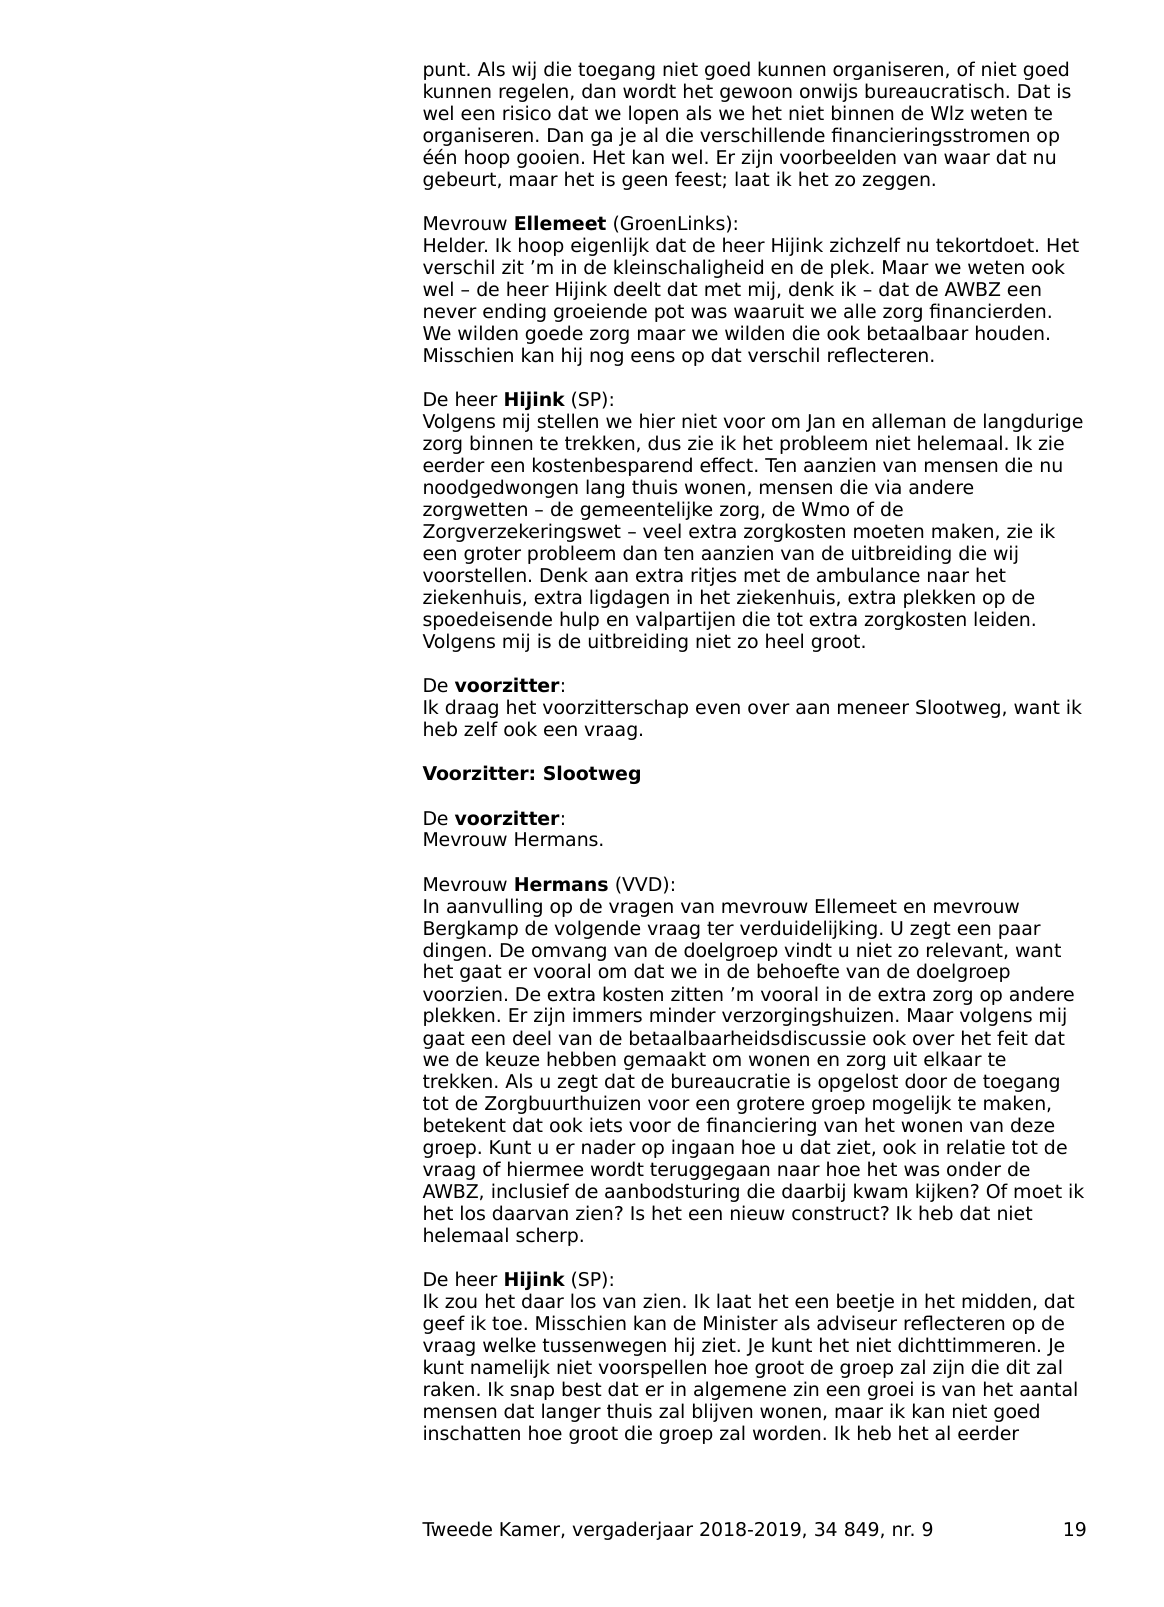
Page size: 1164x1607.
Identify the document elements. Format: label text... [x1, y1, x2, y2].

text Ik draag het voorzitterschap even over aan meneer Slootweg, want ik heb zelf ook een vraag. [422, 697, 1087, 741]
text Volgens mij stellen we hier niet voor om Jan en alleman de langdurige zorg binnen te trekken, dus zie ik het probleem niet helemaal. Ik zie eerder een kostenbesparend effect. Ten aanzien van mensen die nu noodgedwongen lang thuis wonen, mensen die via andere zorgwetten – de gemeentelijke zorg, de Wmo of de Zorgverzekeringswet – veel extra zorgkosten moeten maken, zie ik een groter probleem dan ten aanzien van de uitbreiding die wij voorstellen. Denk aan extra ritjes met de ambulance naar het ziekenhuis, extra ligdagen in het ziekenhuis, extra plekken op de spoedeisende hulp en valpartijen die tot extra zorgkosten leiden. Volgens mij is de uitbreiding niet zo heel groot. [422, 411, 1087, 653]
text In aanvulling op de vragen van mevrouw Ellemeet en mevrouw Bergkamp de volgende vraag ter verduidelijking. U zegt een paar dingen. De omvang van de doelgroep vindt u niet zo relevant, want het gaat er vooral om dat we in de behoefte van de doelgroep voorzien. De extra kosten zitten ’m vooral in de extra zorg op andere plekken. Er zijn immers minder verzorgingshuizen. Maar volgens mij gaat een deel van de betaalbaarheidsdiscussie ook over het feit dat we de keuze hebben gemaakt om wonen en zorg uit elkaar te trekken. Als u zegt dat de bureaucratie is opgelost door de toegang tot de Zorgbuurthuizen voor een grotere groep mogelijk te maken, betekent dat ook iets voor de financiering van het wonen van deze groep. Kunt u er nader op ingaan hoe u dat ziet, ook in relatie tot de vraag of hiermee wordt teruggegaan naar hoe het was onder de AWBZ, inclusief de aanbodsturing die daarbij kwam kijken? Of moet ik het los daarvan zien? Is het een nieuw construct? Ik heb dat niet helemaal scherp. [422, 896, 1087, 1247]
text De voorzitter: [422, 807, 1087, 829]
text Helder. Ik hoop eigenlijk dat de heer Hijink zichzelf nu tekortdoet. Het verschil zit ’m in de kleinschaligheid en de plek. Maar we weten ook wel – de heer Hijink deelt dat met mij, denk ik – dat de AWBZ een never ending groeiende pot was waaruit we alle zorg financierden. We wilden goede zorg maar we wilden die ook betaalbaar houden. Misschien kan hij nog eens op dat verschil reflecteren. [422, 235, 1087, 367]
subtitle Voorzitter: Slootweg [422, 763, 1087, 785]
text punt. Als wij die toegang niet goed kunnen organiseren, of niet goed kunnen regelen, dan wordt het gewoon onwijs bureaucratisch. Dat is wel een risico dat we lopen als we het niet binnen de Wlz weten te organiseren. Dan ga je al die verschillende financieringsstromen op één hoop gooien. Het kan wel. Er zijn voorbeelden van waar dat nu gebeurt, maar het is geen feest; laat ik het zo zeggen. [422, 59, 1087, 191]
text De heer Hijink (SP): [422, 1269, 1087, 1291]
text Mevrouw Hermans. [422, 829, 1087, 851]
text De heer Hijink (SP): [422, 389, 1087, 411]
text Ik zou het daar los van zien. Ik laat het een beetje in het midden, dat geef ik toe. Misschien kan de Minister als adviseur reflecteren op de vraag welke tussenwegen hij ziet. Je kunt het niet dichttimmeren. Je kunt namelijk niet voorspellen hoe groot de groep zal zijn die dit zal raken. Ik snap best dat er in algemene zin een groei is van het aantal mensen dat langer thuis zal blijven wonen, maar ik kan niet goed inschatten hoe groot die groep zal worden. Ik heb het al eerder [422, 1291, 1087, 1445]
text Mevrouw Hermans (VVD): [422, 873, 1087, 896]
text Mevrouw Ellemeet (GroenLinks): [422, 213, 1087, 235]
text De voorzitter: [422, 675, 1087, 697]
